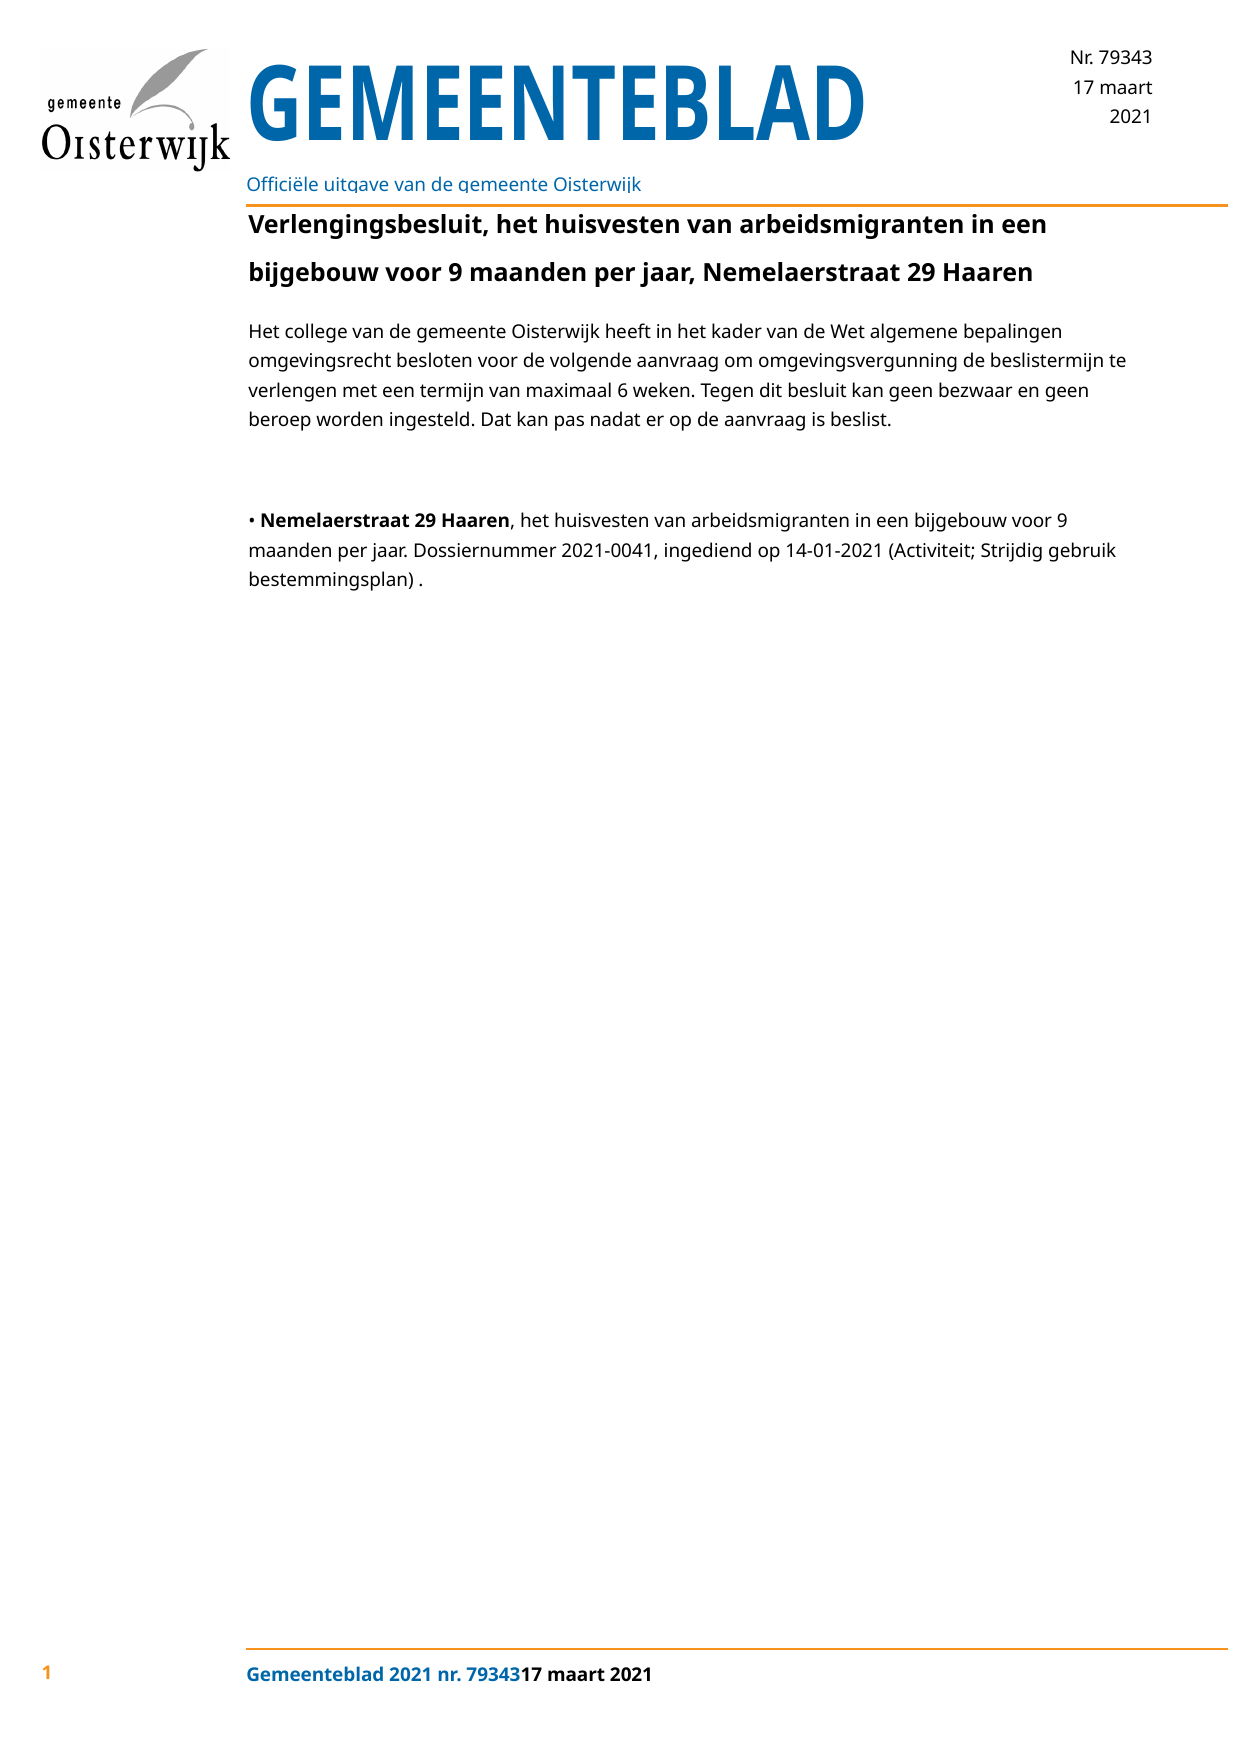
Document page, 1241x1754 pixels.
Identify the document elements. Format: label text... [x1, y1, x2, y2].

text Verlengingsbesluit, het huisvesten van arbeidsmigranten in een bijgebouw voor 9 maanden per jaar, Nemelaerstraat 29 Haaren [248, 207, 1152, 288]
text • Nemelaerstraat 29 Haaren, het huisvesten van arbeidsmigranten in een bijgebouw voor 9 maanden per jaar. Dossiernummer 2021-0041, ingediend op 14-01-2021 (Activiteit; Strijdig gebruik bestemmingsplan) . [248, 507, 1152, 592]
text Het college van de gemeente Oisterwijk heeft in het kader van de Wet algemene bepalingen omgevingsrecht besloten voor de volgende aanvraag om omgevingsvergunning de beslistermijn te verlengen met een termijn van maximaal 6 weken. Tegen dit besluit kan geen bezwaar en geen beroep worden ingesteld. Dat kan pas nadat er op de aanvraag is beslist. [248, 318, 1152, 432]
picture [41, 47, 231, 172]
